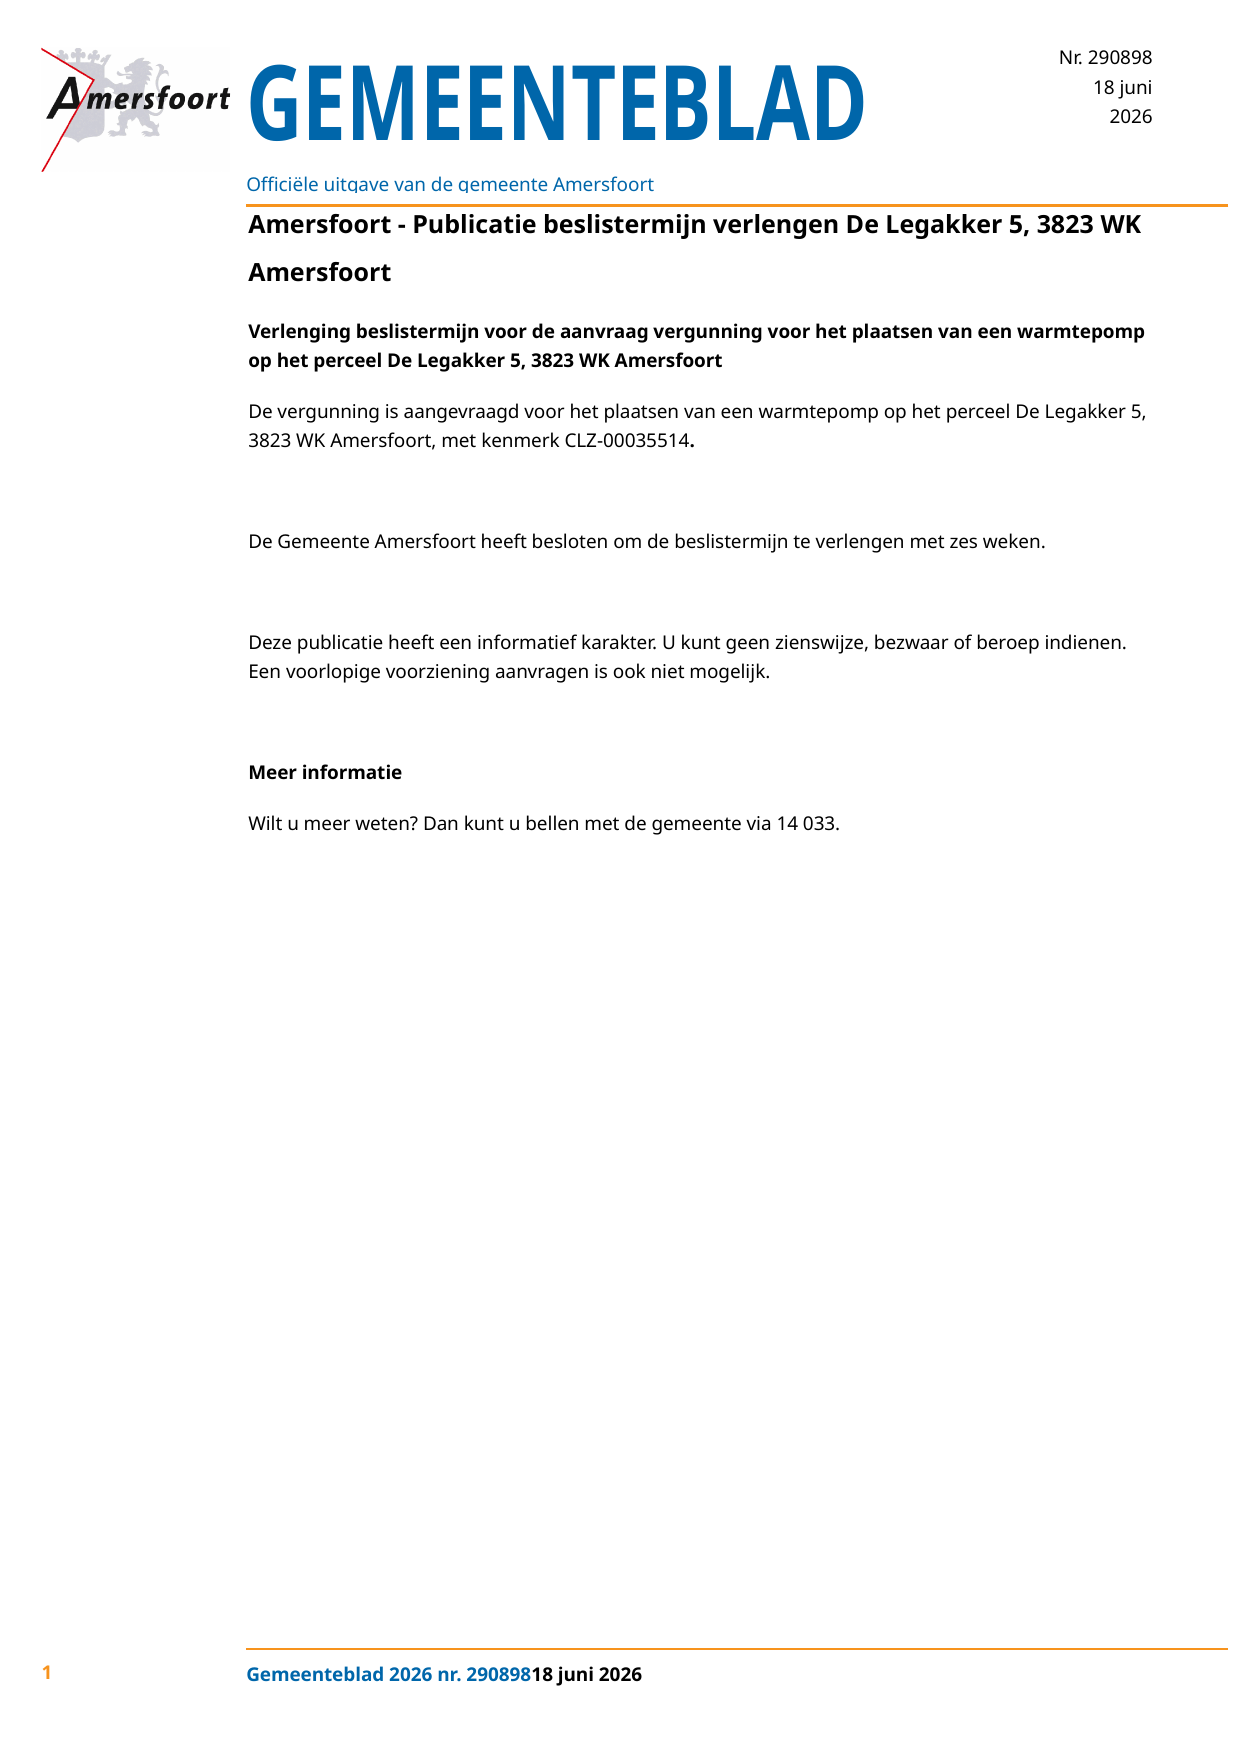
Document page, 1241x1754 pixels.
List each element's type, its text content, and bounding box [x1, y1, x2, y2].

text Wilt u meer weten? Dan kunt u bellen met de gemeente via 14 033. [248, 810, 1152, 836]
text Verlenging beslistermijn voor de aanvraag vergunning voor het plaatsen van een warmtepomp op het perceel De Legakker 5, 3823 WK Amersfoort [248, 318, 1152, 373]
text Meer informatie [248, 759, 1152, 785]
text Deze publicatie heeft een informatief karakter. U kunt geen zienswijze, bezwaar of beroep indienen. Een voorlopige voorziening aanvragen is ook niet mogelijk. [248, 629, 1152, 684]
picture [41, 47, 231, 172]
text De vergunning is aangevraagd voor het plaatsen van een warmtepomp op het perceel De Legakker 5, 3823 WK Amersfoort, met kenmerk CLZ-00035514. [248, 398, 1152, 453]
text De Gemeente Amersfoort heeft besloten om de beslistermijn te verlengen met zes weken. [248, 528, 1152, 554]
text Amersfoort - Publicatie beslistermijn verlengen De Legakker 5, 3823 WK Amersfoort [248, 207, 1152, 288]
